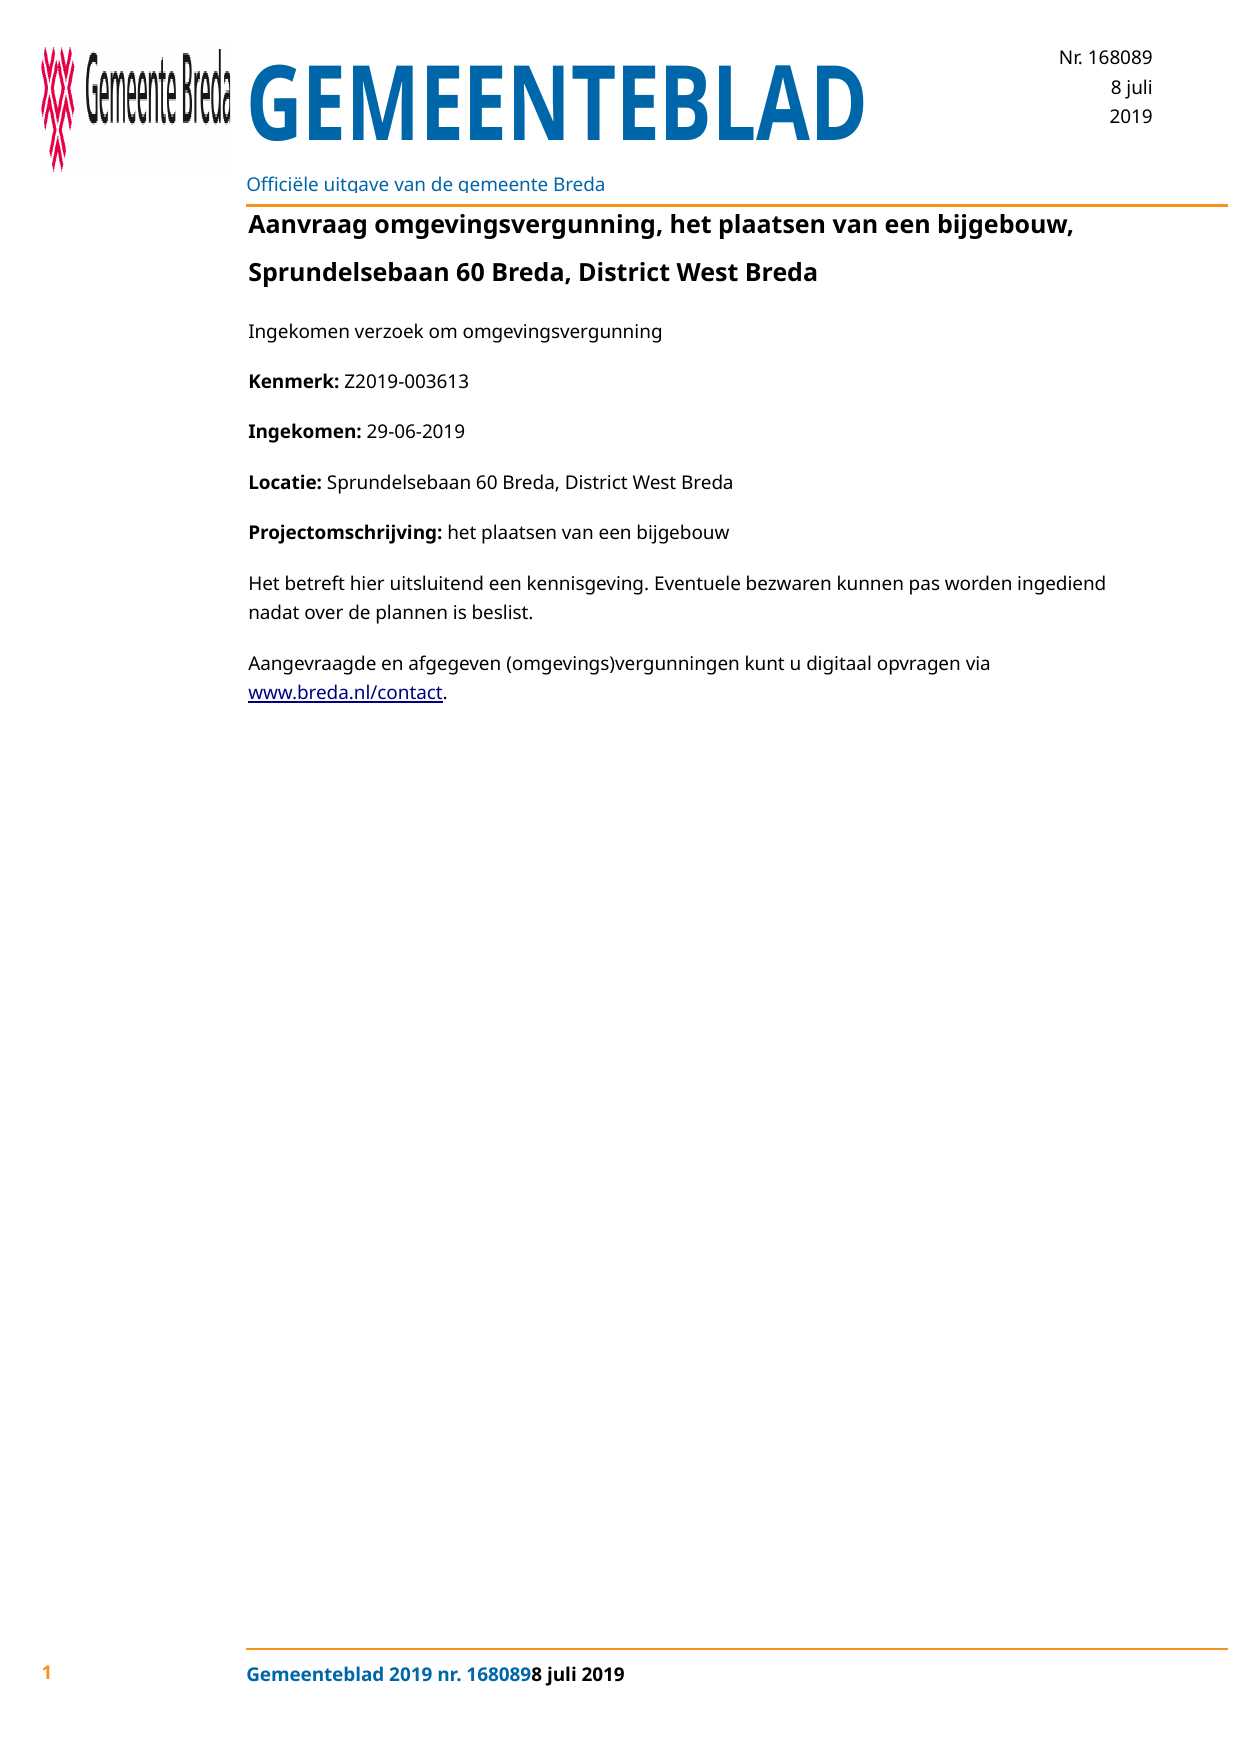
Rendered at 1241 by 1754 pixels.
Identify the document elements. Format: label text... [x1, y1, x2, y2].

text Kenmerk: Z2019-003613 [248, 368, 1152, 394]
text Projectomschrijving: het plaatsen van een bijgebouw [248, 519, 1152, 545]
text Locatie: Sprundelsebaan 60 Breda, District West Breda [248, 469, 1152, 495]
text Ingekomen: 29-06-2019 [248, 419, 1152, 444]
text Ingekomen verzoek om omgevingsvergunning [248, 318, 1152, 344]
text Aanvraag omgevingsvergunning, het plaatsen van een bijgebouw, Sprundelsebaan 60 Breda, District West Breda [248, 207, 1152, 288]
picture [41, 47, 231, 172]
text Het betreft hier uitsluitend een kennisgeving. Eventuele bezwaren kunnen pas worden ingediend nadat over de plannen is beslist. [248, 570, 1152, 625]
text Aangevraagde en afgegeven (omgevings)vergunningen kunt u digitaal opvragen via www.breda.nl/contact. [248, 650, 1152, 705]
